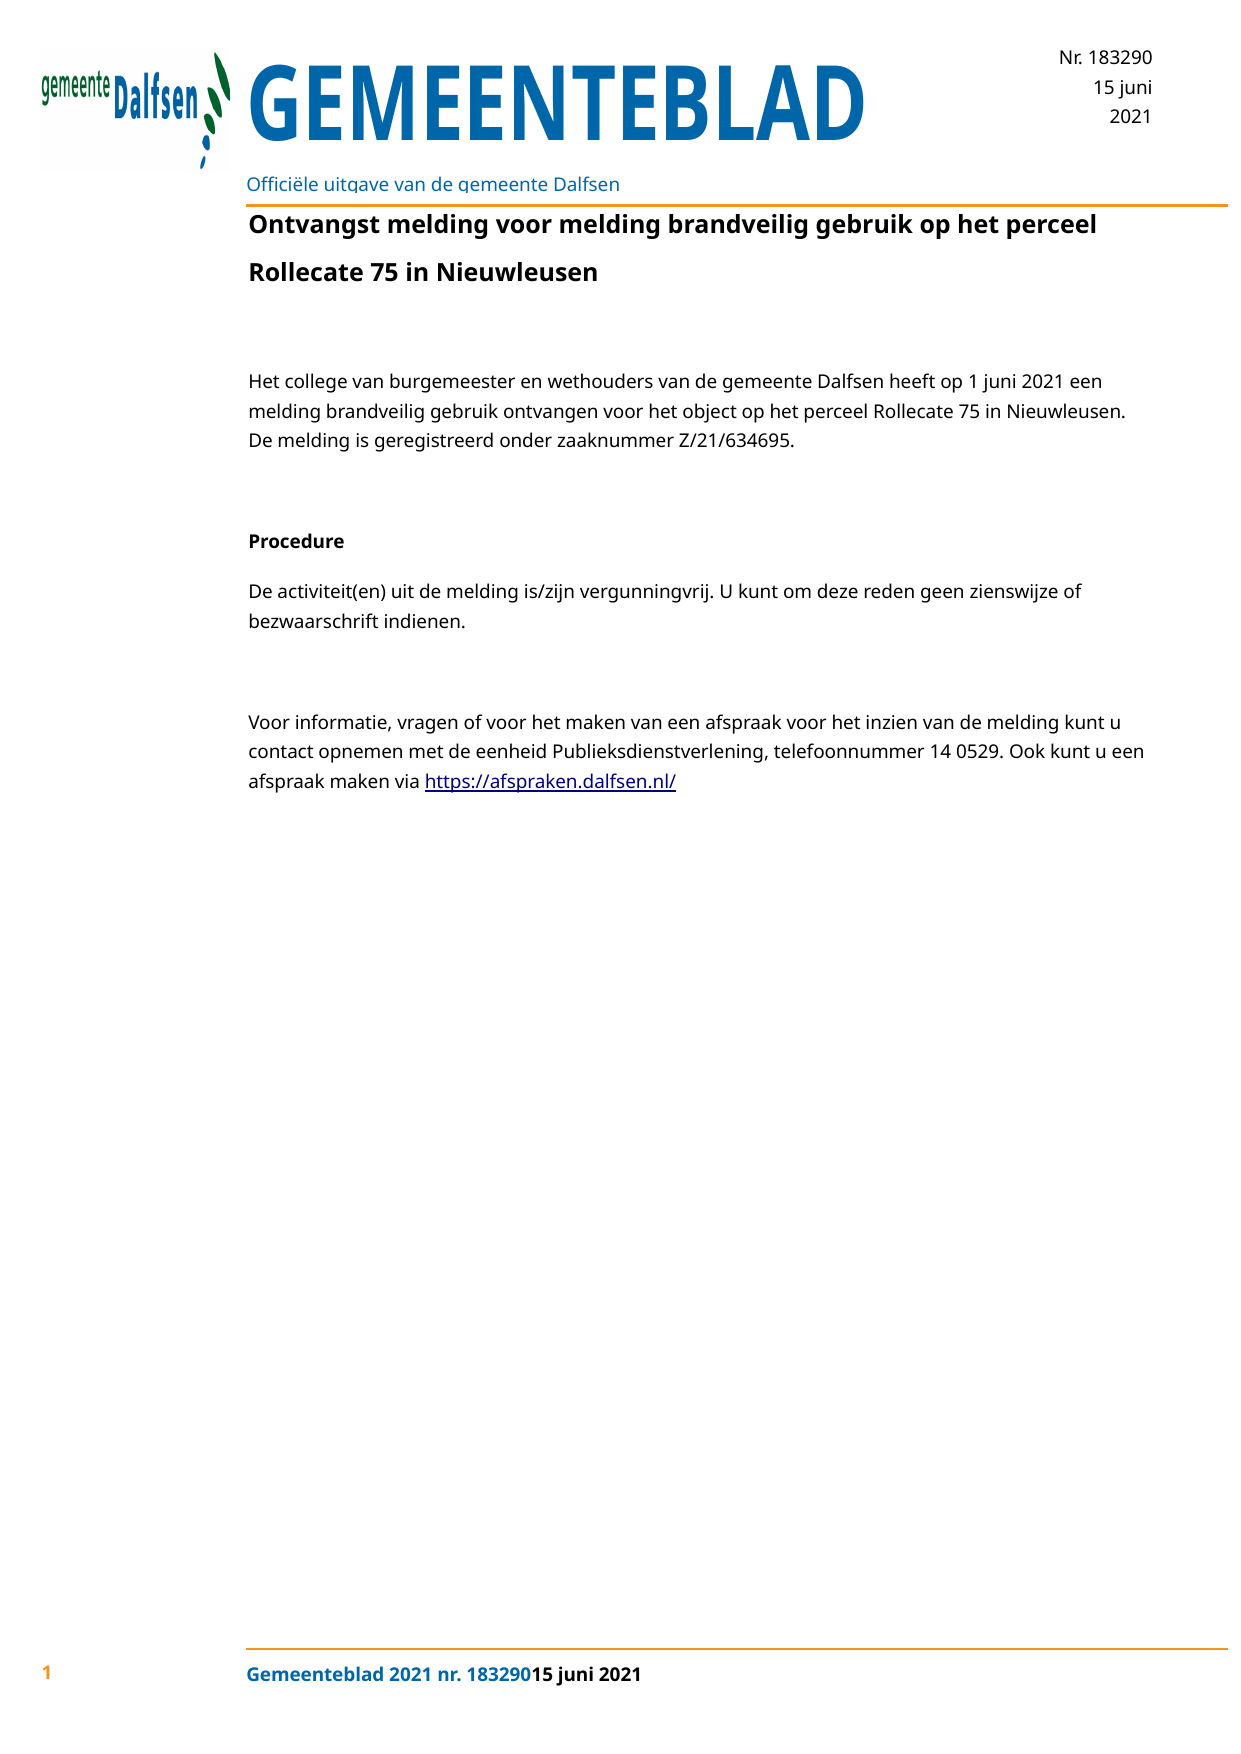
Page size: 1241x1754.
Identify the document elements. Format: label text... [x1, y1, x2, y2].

picture [41, 47, 231, 172]
text Het college van burgemeester en wethouders van de gemeente Dalfsen heeft op 1 juni 2021 een melding brandveilig gebruik ontvangen voor het object op het perceel Rollecate 75 in Nieuwleusen. De melding is geregistreerd onder zaaknummer Z/21/634695. [248, 368, 1152, 453]
text Voor informatie, vragen of voor het maken van een afspraak voor het inzien van de melding kunt u contact opnemen met de eenheid Publieksdienstverlening, telefoonnummer 14 0529. Ook kunt u een afspraak maken via https://afspraken.dalfsen.nl/ [248, 709, 1152, 794]
text Procedure [248, 528, 1152, 554]
text De activiteit(en) uit de melding is/zijn vergunningvrij. U kunt om deze reden geen zienswijze of bezwaarschrift indienen. [248, 579, 1152, 634]
text Ontvangst melding voor melding brandveilig gebruik op het perceel Rollecate 75 in Nieuwleusen [248, 207, 1152, 288]
